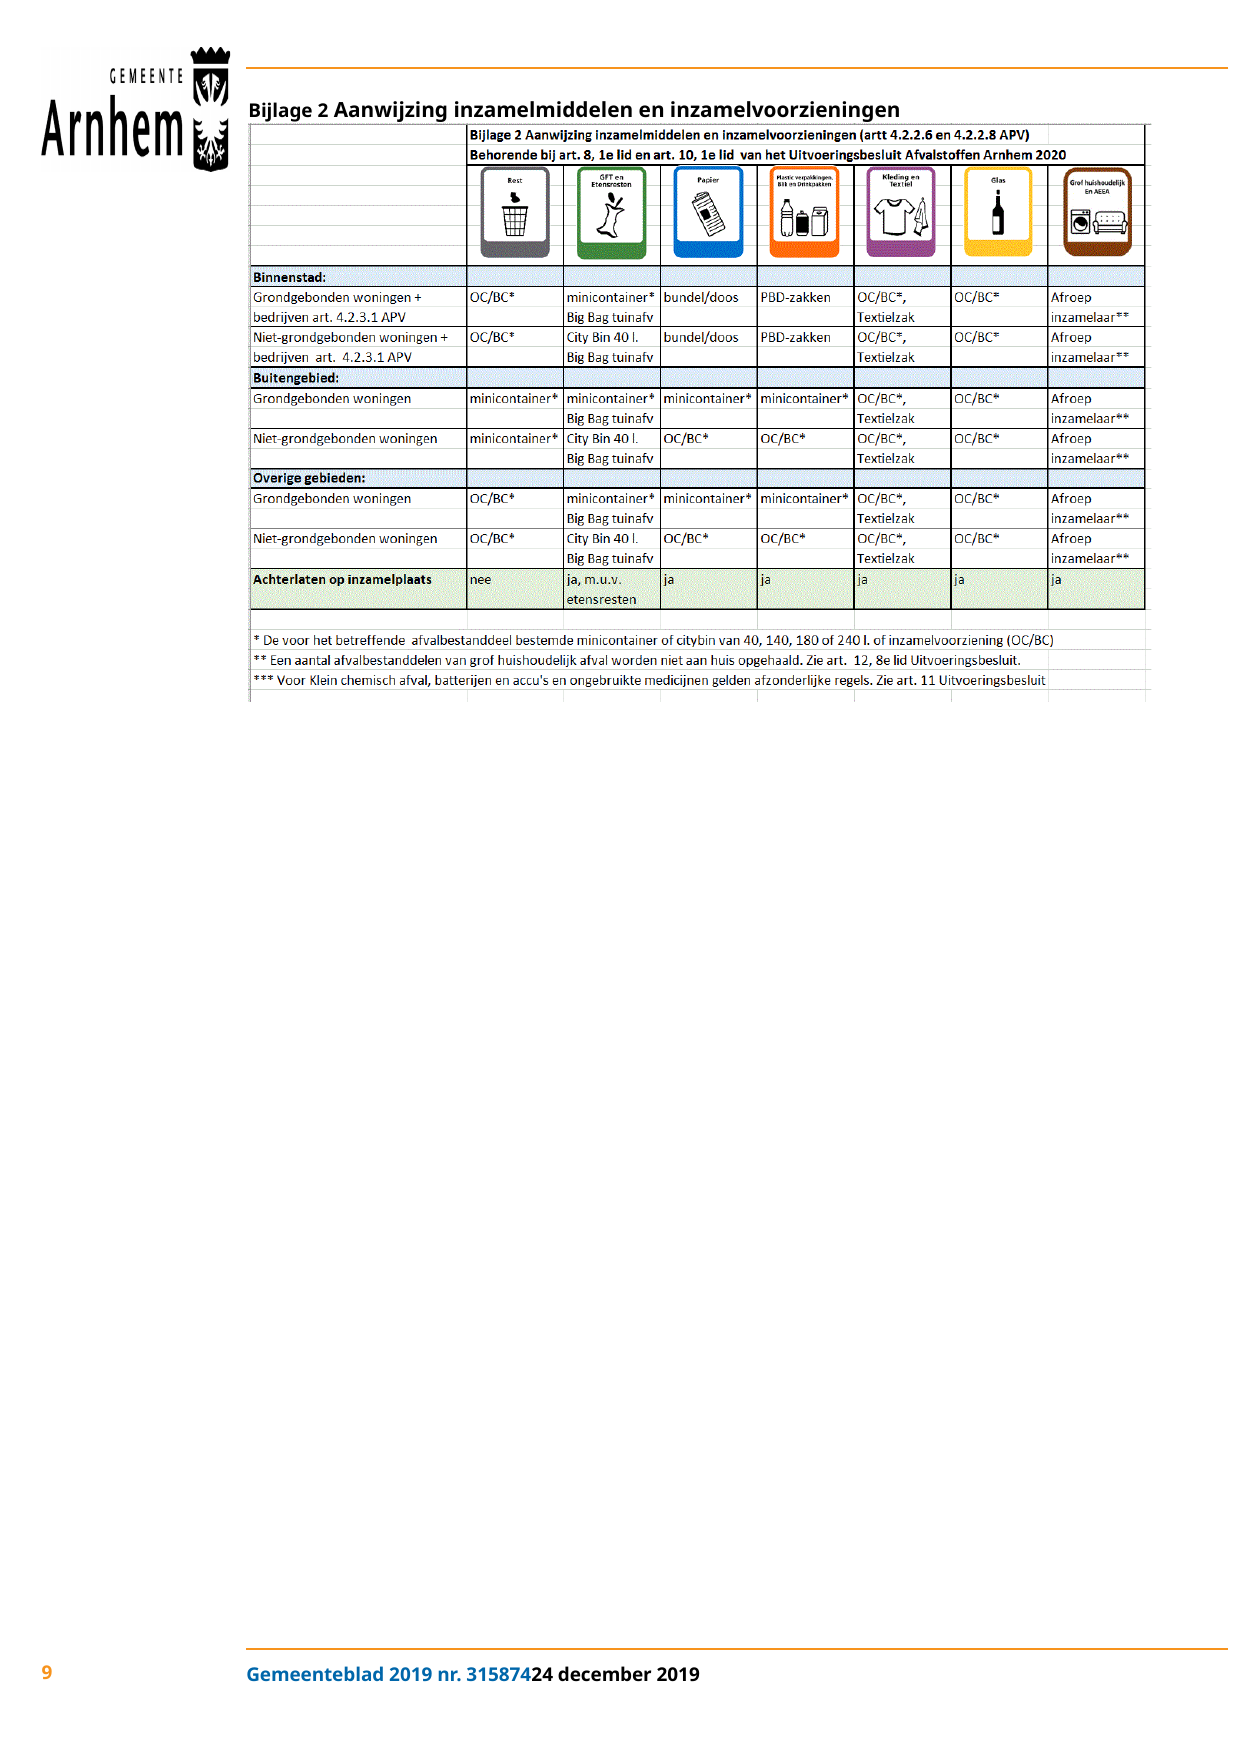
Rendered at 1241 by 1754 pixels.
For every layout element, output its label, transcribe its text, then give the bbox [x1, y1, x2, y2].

picture [248, 123, 1152, 702]
picture [41, 47, 231, 172]
text Bijlage 2 Aanwijzing inzamelmiddelen en inzamelvoorzieningen [248, 95, 1152, 123]
